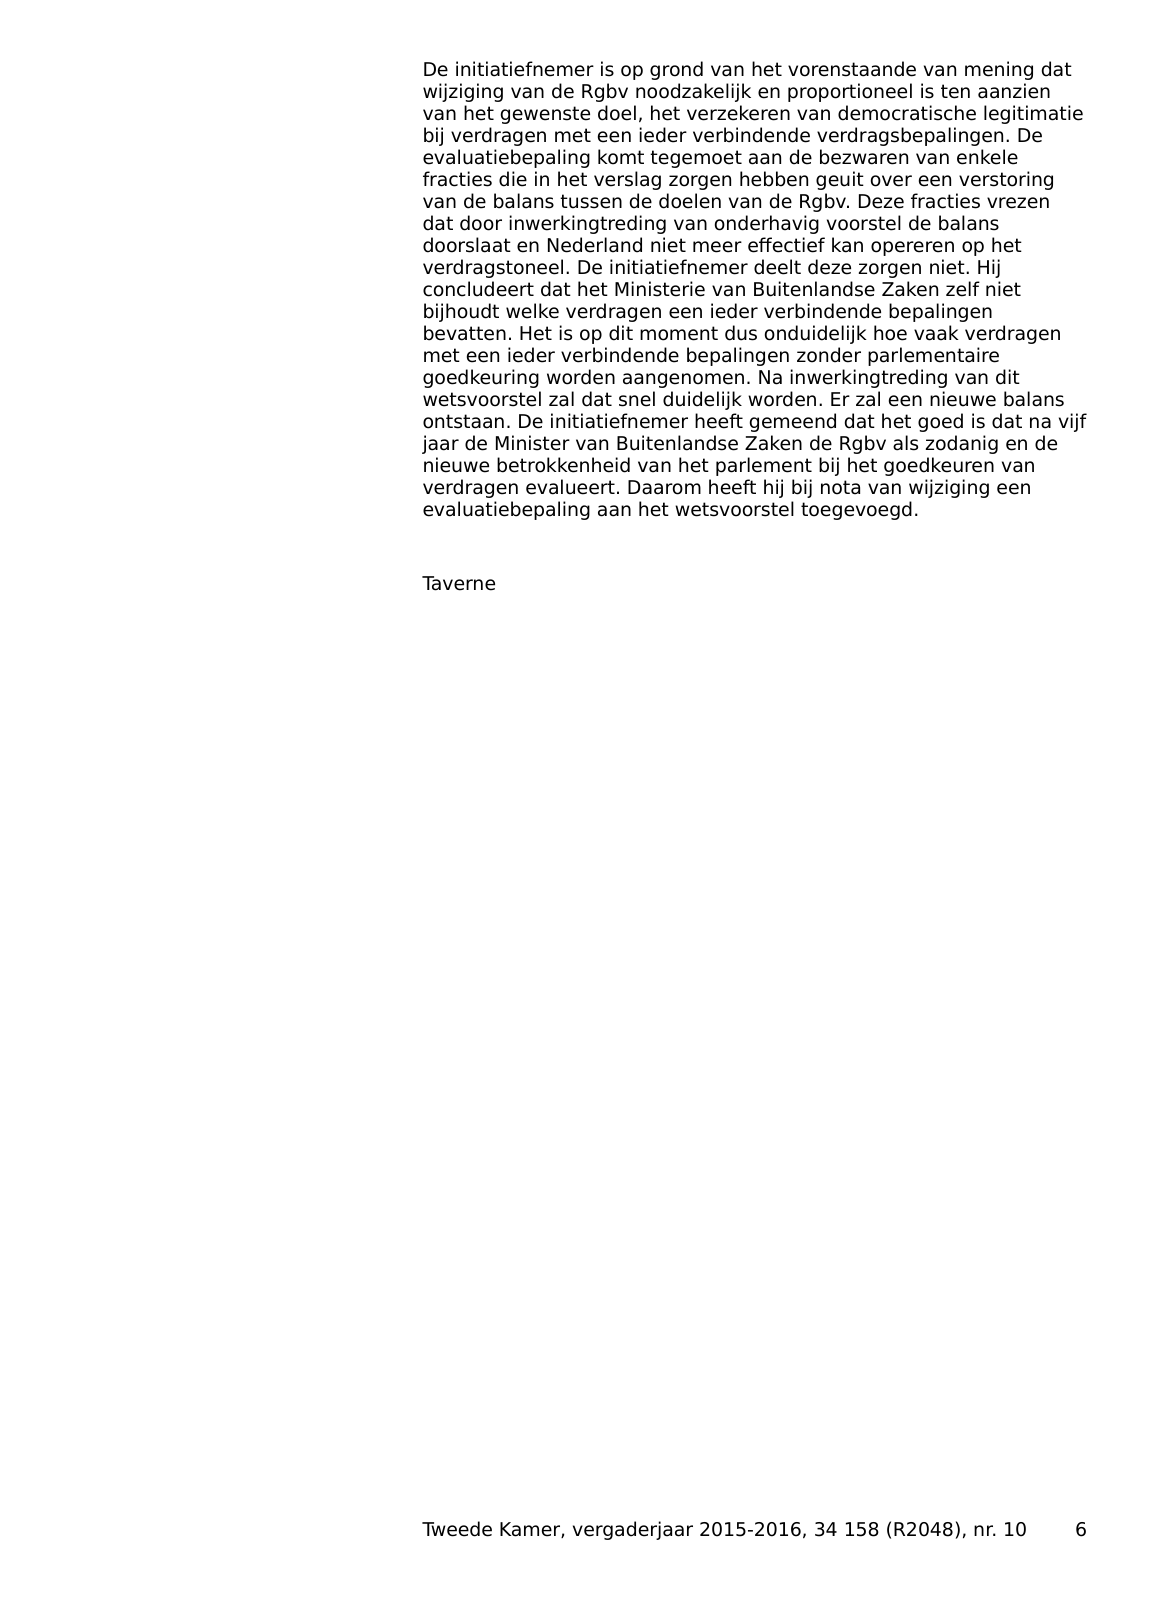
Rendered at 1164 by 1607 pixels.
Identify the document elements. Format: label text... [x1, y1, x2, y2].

text De initiatiefnemer is op grond van het vorenstaande van mening dat wijziging van de Rgbv noodzakelijk en proportioneel is ten aanzien van het gewenste doel, het verzekeren van democratische legitimatie bij verdragen met een ieder verbindende verdragsbepalingen. De evaluatiebepaling komt tegemoet aan de bezwaren van enkele fracties die in het verslag zorgen hebben geuit over een verstoring van de balans tussen de doelen van de Rgbv. Deze fracties vrezen dat door inwerkingtreding van onderhavig voorstel de balans doorslaat en Nederland niet meer effectief kan opereren op het verdragstoneel. De initiatiefnemer deelt deze zorgen niet. Hij concludeert dat het Ministerie van Buitenlandse Zaken zelf niet bijhoudt welke verdragen een ieder verbindende bepalingen bevatten. Het is op dit moment dus onduidelijk hoe vaak verdragen met een ieder verbindende bepalingen zonder parlementaire goedkeuring worden aangenomen. Na inwerkingtreding van dit wetsvoorstel zal dat snel duidelijk worden. Er zal een nieuwe balans ontstaan. De initiatiefnemer heeft gemeend dat het goed is dat na vijf jaar de Minister van Buitenlandse Zaken de Rgbv als zodanig en de nieuwe betrokkenheid van het parlement bij het goedkeuren van verdragen evalueert. Daarom heeft hij bij nota van wijziging een evaluatiebepaling aan het wetsvoorstel toegevoegd. [422, 59, 1087, 521]
text Taverne [422, 551, 1087, 594]
